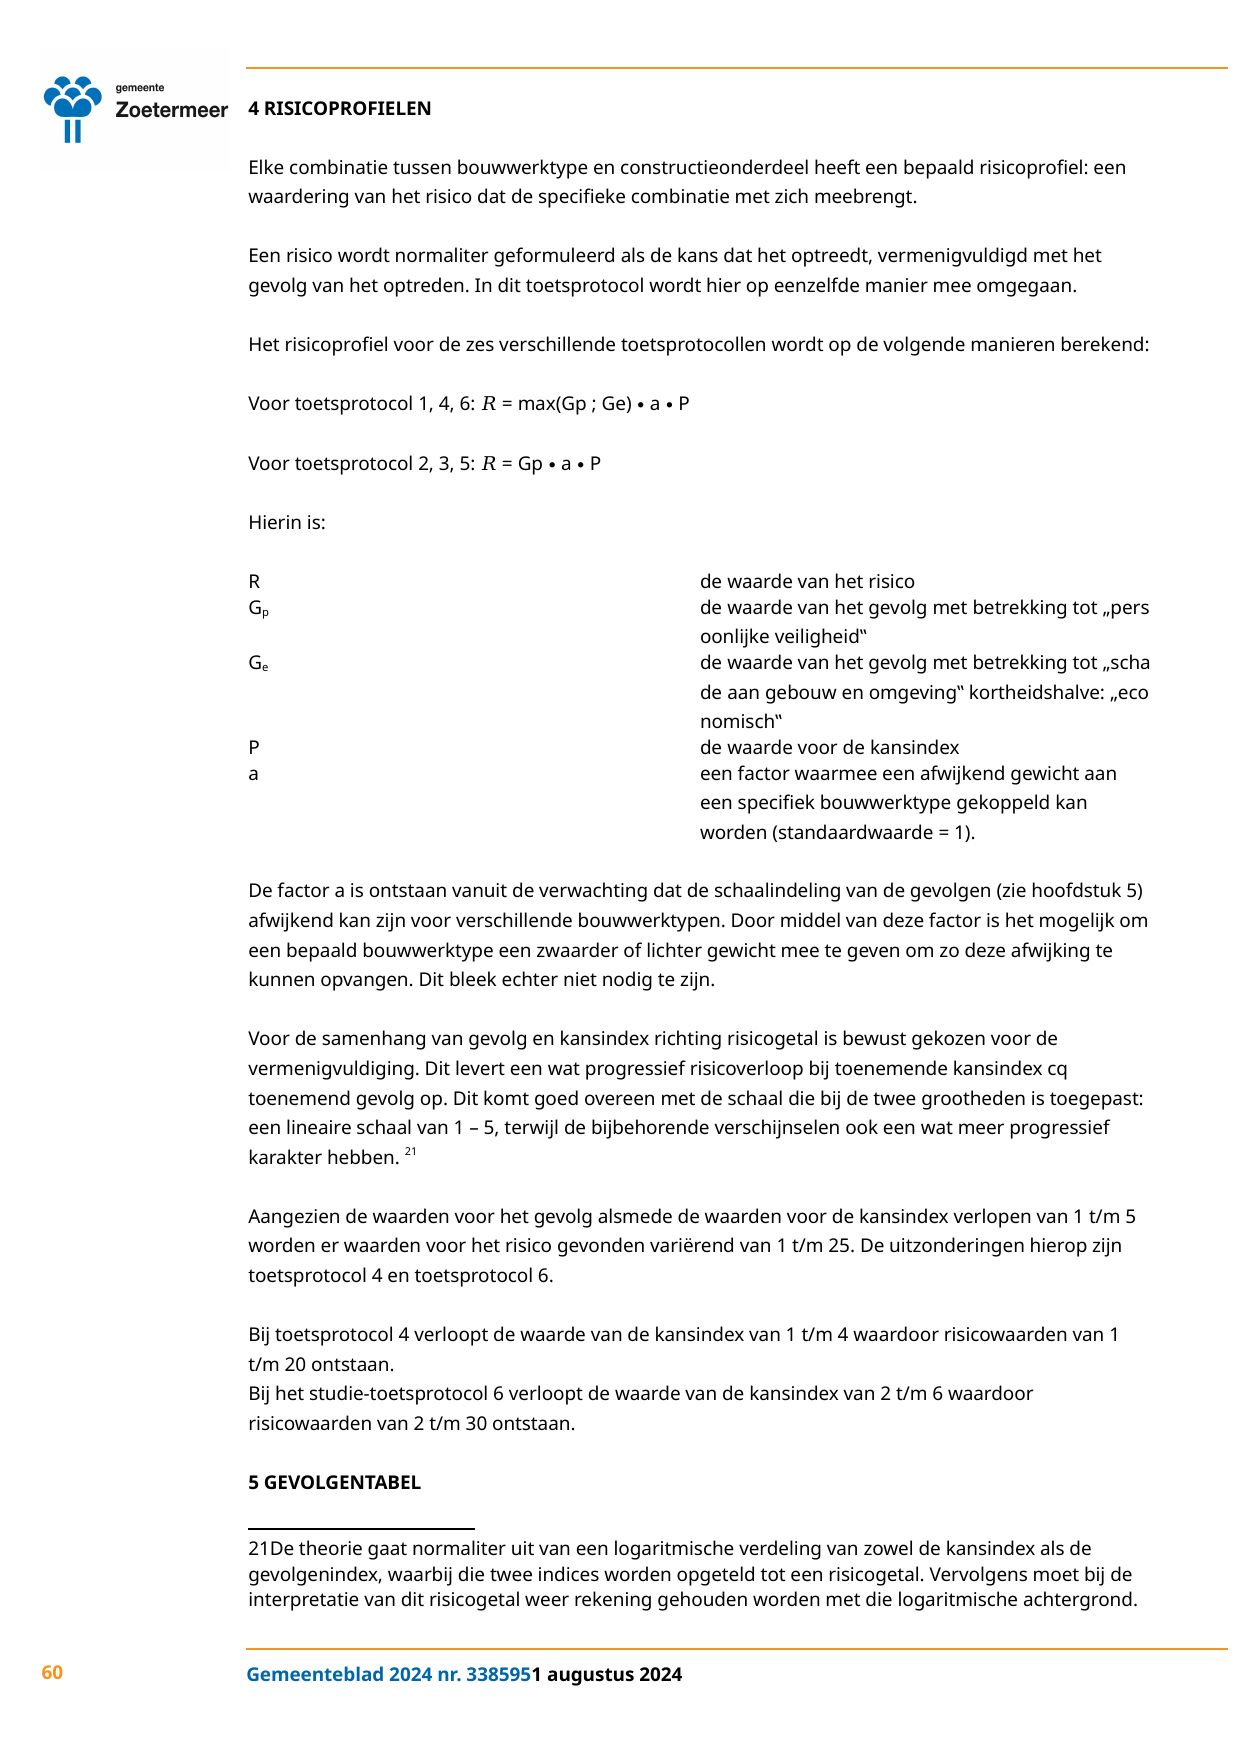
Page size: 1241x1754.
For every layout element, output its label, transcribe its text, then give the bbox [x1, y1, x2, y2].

table_cell a [248, 760, 700, 845]
text Voor de samenhang van gevolg en kansindex richting risicogetal is bewust gekozen voor de vermenigvuldiging. Dit levert een wat progressief risicoverloop bij toenemende kansindex cq toenemend gevolg op. Dit komt goed overeen met de schaal die bij de twee grootheden is toegepast: een lineaire schaal van 1 – 5, terwijl de bijbehorende verschijnselen ook een wat meer progressief karakter hebben. [248, 1026, 1152, 1169]
picture [41, 47, 231, 172]
text 4 RISICOPROFIELEN [248, 95, 1152, 121]
text Voor toetsprotocol 2, 3, 5: 𝑅 = Gp ∙ a ∙ P [248, 450, 1152, 476]
text Aangezien de waarden voor het gevolg alsmede de waarden voor de kansindex verlopen van 1 t/m 5 worden er waarden voor het risico gevonden variërend van 1 t/m 25. De uitzonderingen hierop zijn toetsprotocol 4 en toetsprotocol 6. [248, 1203, 1152, 1288]
table_header R [248, 568, 700, 594]
table_cell de waarde van het gevolg met betrekking tot „persoonlijke veiligheid‟ [700, 594, 1152, 649]
table_cell Ge [248, 649, 700, 734]
table_cell Gp [248, 594, 700, 649]
table_cell de waarde van het gevolg met betrekking tot „schade aan gebouw en omgeving‟ kortheidshalve: „economisch‟ [700, 649, 1152, 734]
table_cell P [248, 734, 700, 760]
table_cell een factor waarmee een afwijkend gewicht aan een specifiek bouwwerktype gekoppeld kan worden (standaardwaarde = 1). [700, 760, 1152, 845]
text Bij het studie-toetsprotocol 6 verloopt de waarde van de kansindex van 2 t/m 6 waardoor risicowaarden van 2 t/m 30 ontstaan. [248, 1381, 1152, 1436]
table_cell de waarde voor de kansindex [700, 734, 1152, 760]
table_header de waarde van het risico [700, 568, 1152, 594]
text Bij toetsprotocol 4 verloopt de waarde van de kansindex van 1 t/m 4 waardoor risicowaarden van 1 t/m 20 ontstaan. [248, 1321, 1152, 1377]
text Hierin is: [248, 509, 1152, 535]
text Een risico wordt normaliter geformuleerd als de kans dat het optreedt, vermenigvuldigd met het gevolg van het optreden. In dit toetsprotocol wordt hier op eenzelfde manier mee omgegaan. [248, 243, 1152, 298]
text Elke combinatie tussen bouwwerktype en constructieonderdeel heeft een bepaald risicoprofiel: een waardering van het risico dat de specifieke combinatie met zich meebrengt. [248, 154, 1152, 209]
text Voor toetsprotocol 1, 4, 6: 𝑅 = max(Gp ; Ge) ∙ a ∙ P [248, 391, 1152, 416]
text 5 GEVOLGENTABEL [248, 1469, 1152, 1495]
text De factor a is ontstaan vanuit de verwachting dat de schaalindeling van de gevolgen (zie hoofdstuk 5) afwijkend kan zijn voor verschillende bouwwerktypen. Door middel van deze factor is het mogelijk om een bepaald bouwwerktype een zwaarder of lichter gewicht mee te geven om zo deze afwijking te kunnen opvangen. Dit bleek echter niet nodig te zijn. [248, 878, 1152, 992]
text Het risicoprofiel voor de zes verschillende toetsprotocollen wordt op de volgende manieren berekend: [248, 331, 1152, 357]
text De theorie gaat normaliter uit van een logaritmische verdeling van zowel de kansindex als de gevolgenindex, waarbij die twee indices worden opgeteld tot een risicogetal. Vervolgens moet bij de interpretatie van dit risicogetal weer rekening gehouden worden met die logaritmische achtergrond. [248, 1535, 1152, 1612]
